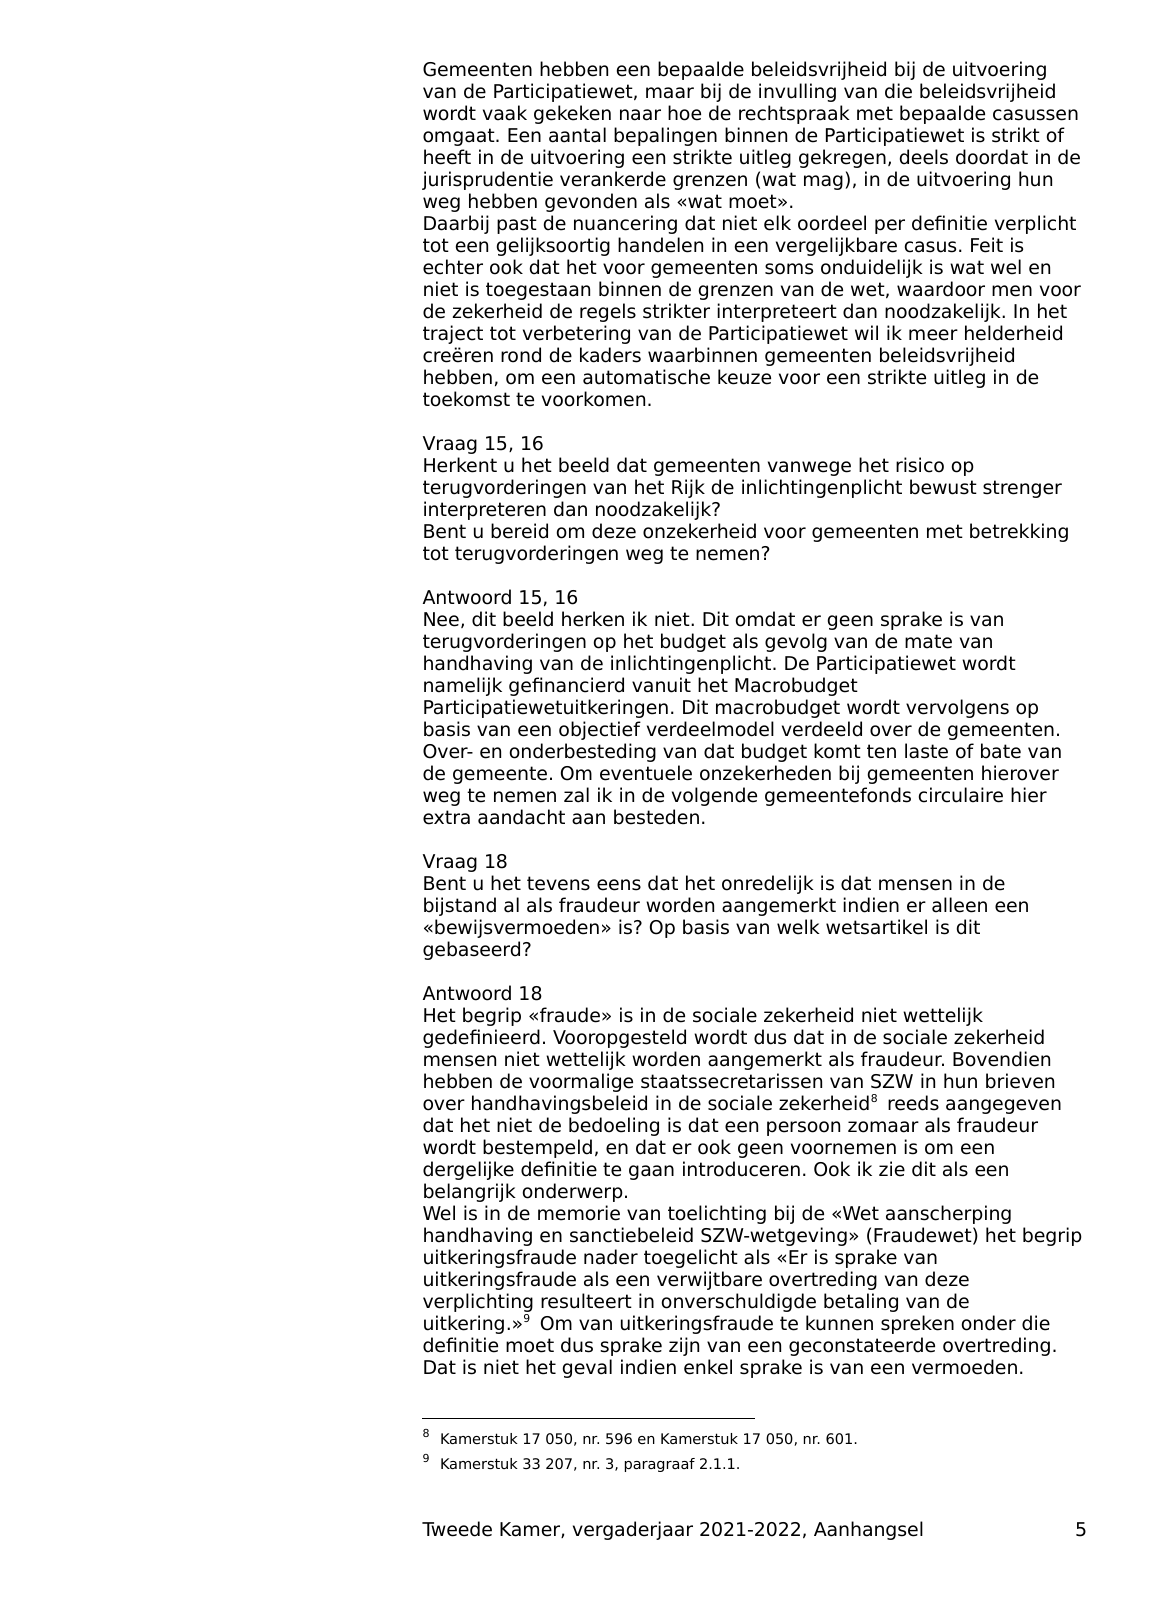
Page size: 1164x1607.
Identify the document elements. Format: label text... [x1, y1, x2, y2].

text Herkent u het beeld dat gemeenten vanwege het risico op terugvorderingen van het Rijk de inlichtingenplicht bewust strenger interpreteren dan noodzakelijk? [422, 455, 1087, 521]
text Antwoord 18 [422, 983, 1087, 1005]
text Vraag 15, 16 [422, 433, 1087, 455]
text Het begrip «fraude» is in de sociale zekerheid niet wettelijk gedefinieerd. Vooropgesteld wordt dus dat in de sociale zekerheid mensen niet wettelijk worden aangemerkt als fraudeur. Bovendien hebben de voormalige staatssecretarissen van SZW in hun brieven over handhavingsbeleid in de sociale zekerheid reeds aangegeven dat het niet de bedoeling is dat een persoon zomaar als fraudeur wordt bestempeld, en dat er ook geen voornemen is om een dergelijke definitie te gaan introduceren. Ook ik zie dit als een belangrijk onderwerp. [422, 1005, 1087, 1203]
text Nee, dit beeld herken ik niet. Dit omdat er geen sprake is van terugvorderingen op het budget als gevolg van de mate van handhaving van de inlichtingenplicht. De Participatiewet wordt namelijk gefinancierd vanuit het Macrobudget Participatiewetuitkeringen. Dit macrobudget wordt vervolgens op basis van een objectief verdeelmodel verdeeld over de gemeenten. Over- en onderbesteding van dat budget komt ten laste of bate van de gemeente. Om eventuele onzekerheden bij gemeenten hierover weg te nemen zal ik in de volgende gemeentefonds circulaire hier extra aandacht aan besteden. [422, 609, 1087, 829]
text Gemeenten hebben een bepaalde beleidsvrijheid bij de uitvoering van de Participatiewet, maar bij de invulling van die beleidsvrijheid wordt vaak gekeken naar hoe de rechtspraak met bepaalde casussen omgaat. Een aantal bepalingen binnen de Participatiewet is strikt of heeft in de uitvoering een strikte uitleg gekregen, deels doordat in de jurisprudentie verankerde grenzen (wat mag), in de uitvoering hun weg hebben gevonden als «wat moet». [422, 59, 1087, 213]
text Antwoord 15, 16 [422, 587, 1087, 609]
text Vraag 18 [422, 851, 1087, 873]
text Kamerstuk 17 050, nr. 596 en Kamerstuk 17 050, nr. 601. [422, 1427, 1087, 1449]
text Bent u het tevens eens dat het onredelijk is dat mensen in de bijstand al als fraudeur worden aangemerkt indien er alleen een «bewijsvermoeden» is? Op basis van welk wetsartikel is dit gebaseerd? [422, 873, 1087, 961]
text Daarbij past de nuancering dat niet elk oordeel per definitie verplicht tot een gelijksoortig handelen in een vergelijkbare casus. Feit is echter ook dat het voor gemeenten soms onduidelijk is wat wel en niet is toegestaan binnen de grenzen van de wet, waardoor men voor de zekerheid de regels strikter interpreteert dan noodzakelijk. In het traject tot verbetering van de Participatiewet wil ik meer helderheid creëren rond de kaders waarbinnen gemeenten beleidsvrijheid hebben, om een automatische keuze voor een strikte uitleg in de toekomst te voorkomen. [422, 213, 1087, 411]
text Kamerstuk 33 207, nr. 3, paragraaf 2.1.1. [422, 1452, 1087, 1474]
text Bent u bereid om deze onzekerheid voor gemeenten met betrekking tot terugvorderingen weg te nemen? [422, 521, 1087, 565]
text Wel is in de memorie van toelichting bij de «Wet aanscherping handhaving en sanctiebeleid SZW-wetgeving» (Fraudewet) het begrip uitkeringsfraude nader toegelicht als «Er is sprake van uitkeringsfraude als een verwijtbare overtreding van deze verplichting resulteert in onverschuldigde betaling van de uitkering.» Om van uitkeringsfraude te kunnen spreken onder die definitie moet dus sprake zijn van een geconstateerde overtreding. Dat is niet het geval indien enkel sprake is van een vermoeden. [422, 1203, 1087, 1379]
